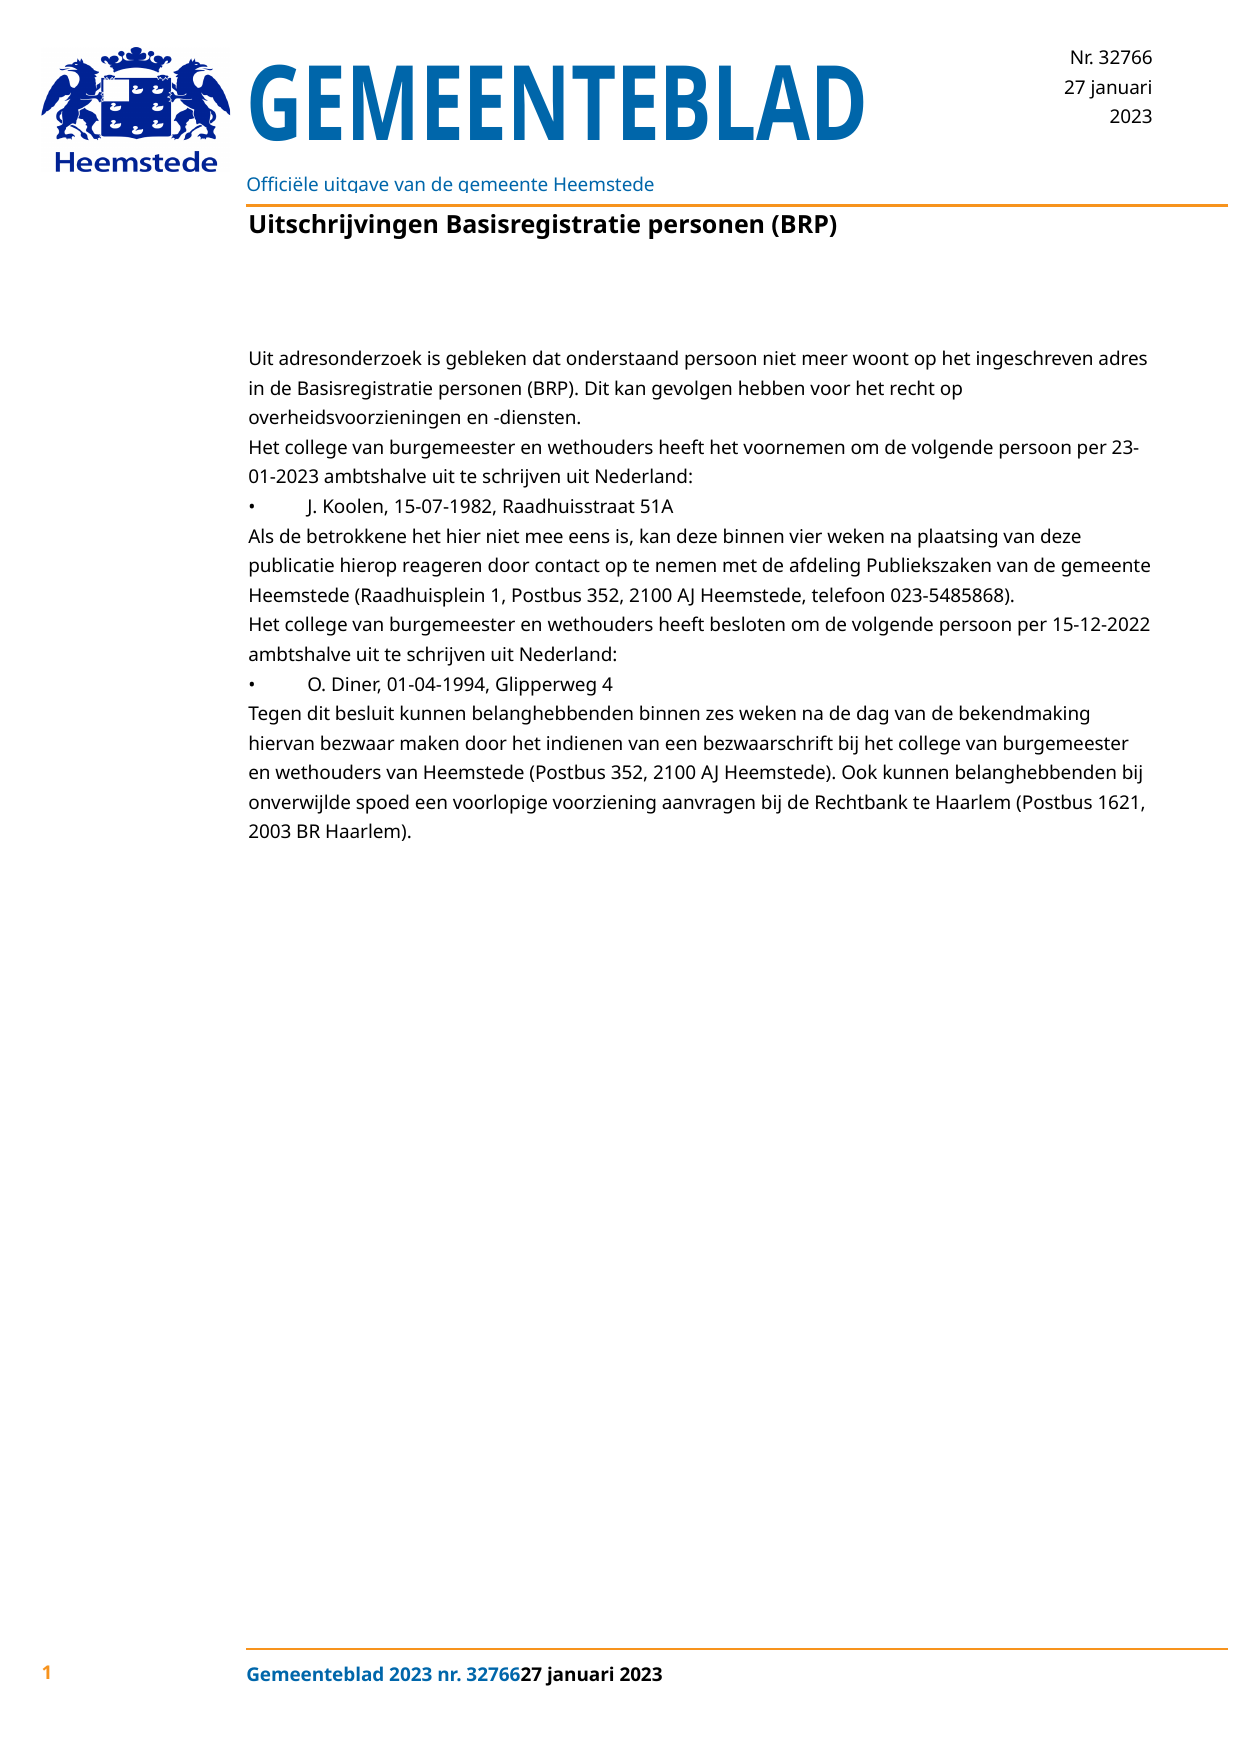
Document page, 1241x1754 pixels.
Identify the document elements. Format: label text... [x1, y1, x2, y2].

text Als de betrokkene het hier niet mee eens is, kan deze binnen vier weken na plaatsing van deze publicatie hierop reageren door contact op te nemen met de afdeling Publiekszaken van de gemeente Heemstede (Raadhuisplein 1, Postbus 352, 2100 AJ Heemstede, telefoon 023-5485868). [248, 523, 1152, 608]
text Het college van burgemeester en wethouders heeft besloten om de volgende persoon per 15-12-2022 ambtshalve uit te schrijven uit Nederland: [248, 612, 1152, 667]
list O. Diner, 01-04-1994, Glipperweg 4 [248, 671, 1152, 696]
text Uitschrijvingen Basisregistratie personen (BRP) [248, 207, 1152, 241]
list J. Koolen, 15-07-1982, Raadhuisstraat 51A [248, 493, 1152, 519]
text Het college van burgemeester en wethouders heeft het voornemen om de volgende persoon per 23-01-2023 ambtshalve uit te schrijven uit Nederland: [248, 434, 1152, 489]
text Uit adresonderzoek is gebleken dat onderstaand persoon niet meer woont op het ingeschreven adres in de Basisregistratie personen (BRP). Dit kan gevolgen hebben voor het recht op overheidsvoorzieningen en -diensten. [248, 345, 1152, 430]
picture [41, 47, 231, 172]
text Tegen dit besluit kunnen belanghebbenden binnen zes weken na de dag van de bekendmaking hiervan bezwaar maken door het indienen van een bezwaarschrift bij het college van burgemeester en wethouders van Heemstede (Postbus 352, 2100 AJ Heemstede). Ook kunnen belanghebbenden bij onverwijlde spoed een voorlopige voorziening aanvragen bij de Rechtbank te Haarlem (Postbus 1621, 2003 BR Haarlem). [248, 700, 1152, 844]
